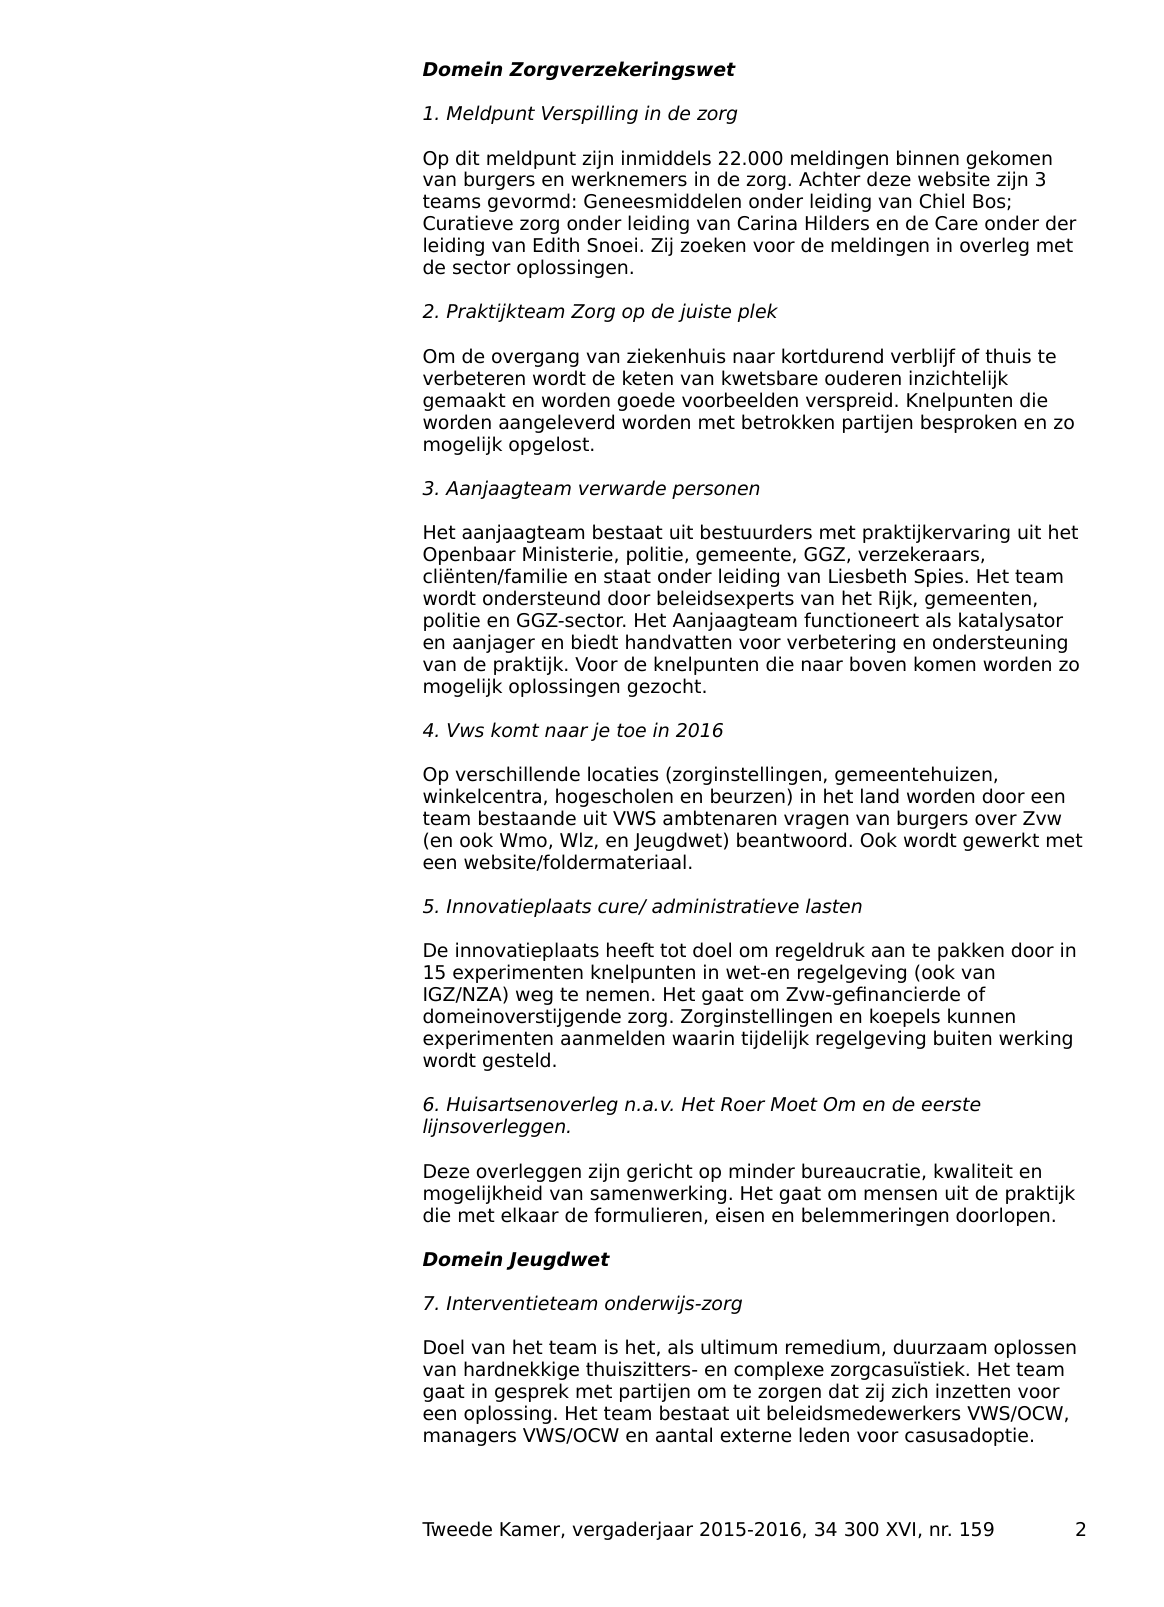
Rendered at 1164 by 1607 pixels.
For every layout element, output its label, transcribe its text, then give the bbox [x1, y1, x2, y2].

text Op dit meldpunt zijn inmiddels 22.000 meldingen binnen gekomen van burgers en werknemers in de zorg. Achter deze website zijn 3 teams gevormd: Geneesmiddelen onder leiding van Chiel Bos; Curatieve zorg onder leiding van Carina Hilders en de Care onder der leiding van Edith Snoei. Zij zoeken voor de meldingen in overleg met de sector oplossingen. [422, 147, 1087, 279]
subtitle 5. Innovatieplaats cure/ administratieve lasten [422, 896, 1087, 918]
text Doel van het team is het, als ultimum remedium, duurzaam oplossen van hardnekkige thuiszitters- en complexe zorgcasuïstiek. Het team gaat in gesprek met partijen om te zorgen dat zij zich inzetten voor een oplossing. Het team bestaat uit beleidsmedewerkers VWS/OCW, managers VWS/OCW en aantal externe leden voor casusadoptie. [422, 1337, 1087, 1447]
text Deze overleggen zijn gericht op minder bureaucratie, kwaliteit en mogelijkheid van samenwerking. Het gaat om mensen uit de praktijk die met elkaar de formulieren, eisen en belemmeringen doorlopen. [422, 1161, 1087, 1226]
text Op verschillende locaties (zorginstellingen, gemeentehuizen, winkelcentra, hogescholen en beurzen) in het land worden door een team bestaande uit VWS ambtenaren vragen van burgers over Zvw (en ook Wmo, Wlz, en Jeugdwet) beantwoord. Ook wordt gewerkt met een website/foldermateriaal. [422, 764, 1087, 874]
subtitle 3. Aanjaagteam verwarde personen [422, 478, 1087, 500]
text De innovatieplaats heeft tot doel om regeldruk aan te pakken door in 15 experimenten knelpunten in wet-en regelgeving (ook van IGZ/NZA) weg te nemen. Het gaat om Zvw-gefinancierde of domeinoverstijgende zorg. Zorginstellingen en koepels kunnen experimenten aanmelden waarin tijdelijk regelgeving buiten werking wordt gesteld. [422, 940, 1087, 1072]
subtitle 1. Meldpunt Verspilling in de zorg [422, 103, 1087, 125]
text Om de overgang van ziekenhuis naar kortdurend verblijf of thuis te verbeteren wordt de keten van kwetsbare ouderen inzichtelijk gemaakt en worden goede voorbeelden verspreid. Knelpunten die worden aangeleverd worden met betrokken partijen besproken en zo mogelijk opgelost. [422, 346, 1087, 456]
subtitle 4. Vws komt naar je toe in 2016 [422, 720, 1087, 742]
text Het aanjaagteam bestaat uit bestuurders met praktijkervaring uit het Openbaar Ministerie, politie, gemeente, GGZ, verzekeraars, cliënten/familie en staat onder leiding van Liesbeth Spies. Het team wordt ondersteund door beleidsexperts van het Rijk, gemeenten, politie en GGZ-sector. Het Aanjaagteam functioneert als katalysator en aanjager en biedt handvatten voor verbetering en ondersteuning van de praktijk. Voor de knelpunten die naar boven komen worden zo mogelijk oplossingen gezocht. [422, 522, 1087, 698]
subtitle 7. Interventieteam onderwijs-zorg [422, 1293, 1087, 1315]
subtitle 6. Huisartsenoverleg n.a.v. Het Roer Moet Om en de eerste lijnsoverleggen. [422, 1094, 1087, 1138]
subtitle Domein Zorgverzekeringswet [422, 59, 1087, 81]
subtitle Domein Jeugdwet [422, 1249, 1087, 1271]
subtitle 2. Praktijkteam Zorg op de juiste plek [422, 301, 1087, 323]
